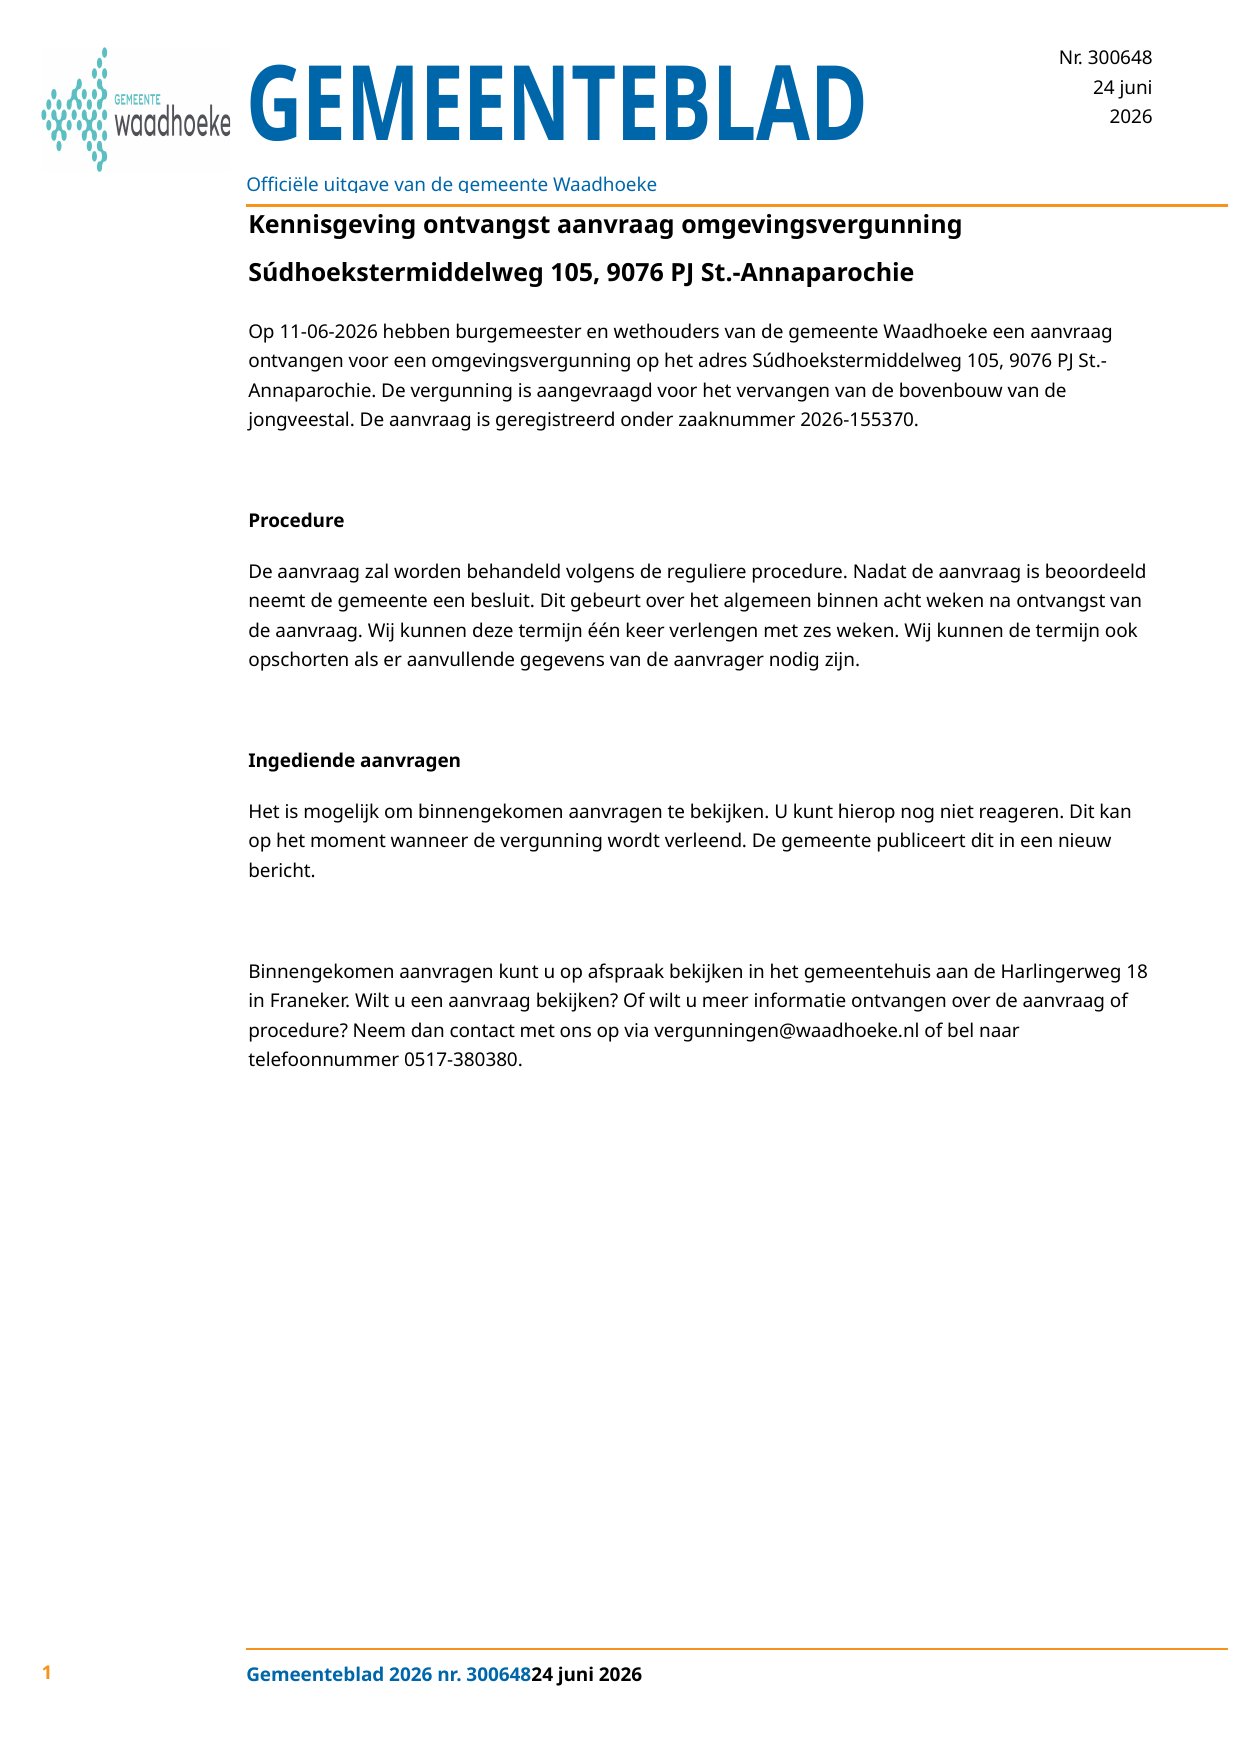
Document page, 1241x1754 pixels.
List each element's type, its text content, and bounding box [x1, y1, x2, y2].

text Ingediende aanvragen [248, 747, 1152, 773]
text De aanvraag zal worden behandeld volgens de reguliere procedure. Nadat de aanvraag is beoordeeld neemt de gemeente een besluit. Dit gebeurt over het algemeen binnen acht weken na ontvangst van de aanvraag. Wij kunnen deze termijn één keer verlengen met zes weken. Wij kunnen de termijn ook opschorten als er aanvullende gegevens van de aanvrager nodig zijn. [248, 558, 1152, 672]
text Op 11-06-2026 hebben burgemeester en wethouders van de gemeente Waadhoeke een aanvraag ontvangen voor een omgevingsvergunning op het adres Súdhoekstermiddelweg 105, 9076 PJ St.-Annaparochie. De vergunning is aangevraagd voor het vervangen van de bovenbouw van de jongveestal. De aanvraag is geregistreerd onder zaaknummer 2026-155370. [248, 318, 1152, 432]
text Kennisgeving ontvangst aanvraag omgevingsvergunning Súdhoekstermiddelweg 105, 9076 PJ St.-Annaparochie [248, 207, 1152, 288]
text Het is mogelijk om binnengekomen aanvragen te bekijken. U kunt hierop nog niet reageren. Dit kan op het moment wanneer de vergunning wordt verleend. De gemeente publiceert dit in een nieuw bericht. [248, 798, 1152, 883]
text Procedure [248, 507, 1152, 533]
picture [41, 47, 231, 172]
text Binnengekomen aanvragen kunt u op afspraak bekijken in het gemeentehuis aan de Harlingerweg 18 in Franeker. Wilt u een aanvraag bekijken? Of wilt u meer informatie ontvangen over de aanvraag of procedure? Neem dan contact met ons op via vergunningen@waadhoeke.nl of bel naar telefoonnummer 0517-380380. [248, 958, 1152, 1072]
